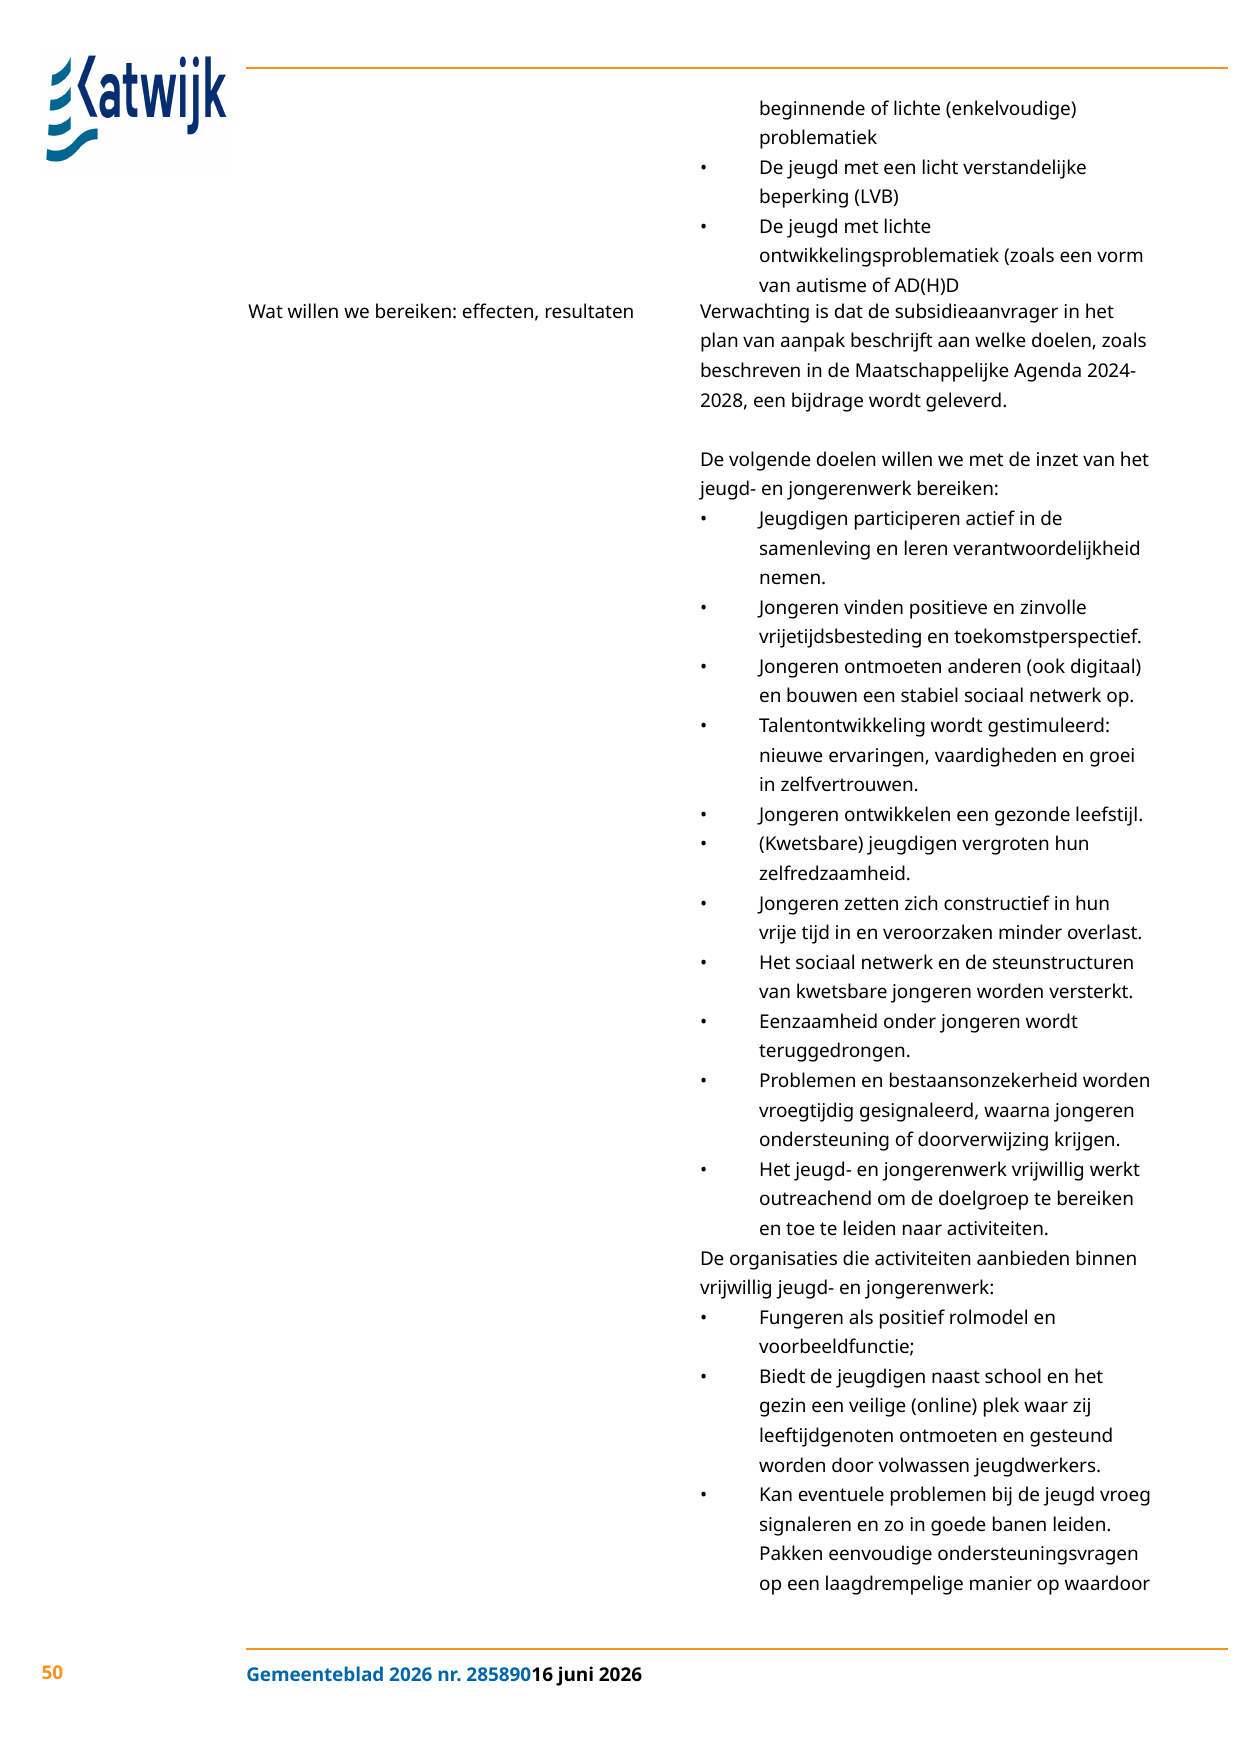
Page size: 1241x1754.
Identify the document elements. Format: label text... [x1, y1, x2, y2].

table_cell [248, 95, 700, 298]
table_cell Wat willen we bereiken: effecten, resultaten [248, 298, 700, 1596]
picture [41, 47, 231, 172]
table_cell Verwachting is dat de subsidieaanvrager in het plan van aanpak beschrijft aan welke doelen, zoals beschreven in de Maatschappelijke Agenda 2024-2028, een bijdrage wordt geleverd. De volgende doelen willen we met de inzet van het jeugd- en jongerenwerk bereiken: Jeugdigen participeren actief in de samenleving en leren verantwoordelijkheid nemen. Jongeren vinden positieve en zinvolle vrijetijdsbesteding en toekomstperspectief. Jongeren ontmoeten anderen (ook digitaal) en bouwen een stabiel sociaal netwerk op. Talentontwikkeling wordt gestimuleerd: nieuwe ervaringen, vaardigheden en groei in zelfvertrouwen. Jongeren ontwikkelen een gezonde leefstijl. (Kwetsbare) jeugdigen vergroten hun zelfredzaamheid. Jongeren zetten zich constructief in hun vrije tijd in en veroorzaken minder overlast. Het sociaal netwerk en de steunstructuren van kwetsbare jongeren worden versterkt. Eenzaamheid onder jongeren wordt teruggedrongen. Problemen en bestaansonzekerheid worden vroegtijdig gesignaleerd, waarna jongeren ondersteuning of doorverwijzing krijgen. Het jeugd- en jongerenwerk vrijwillig werkt outreachend om de doelgroep te bereiken en toe te leiden naar activiteiten. De organisaties die activiteiten aanbieden binnen vrijwillig jeugd- en jongerenwerk: Fungeren als positief rolmodel en voorbeeldfunctie; Biedt de jeugdigen naast school en het gezin een veilige (online) plek waar zij leeftijdgenoten ontmoeten en gesteund worden door volwassen jeugdwerkers. Kan eventuele problemen bij de jeugd vroeg signaleren en zo in goede banen leiden. Pakken eenvoudige ondersteuningsvragen op een laagdrempelige manier op waardoor [700, 298, 1152, 1596]
table_cell beginnende of lichte (enkelvoudige) problematiek De jeugd met een licht verstandelijke beperking (LVB) De jeugd met lichte ontwikkelingsproblematiek (zoals een vorm van autisme of AD(H)D [700, 95, 1152, 298]
